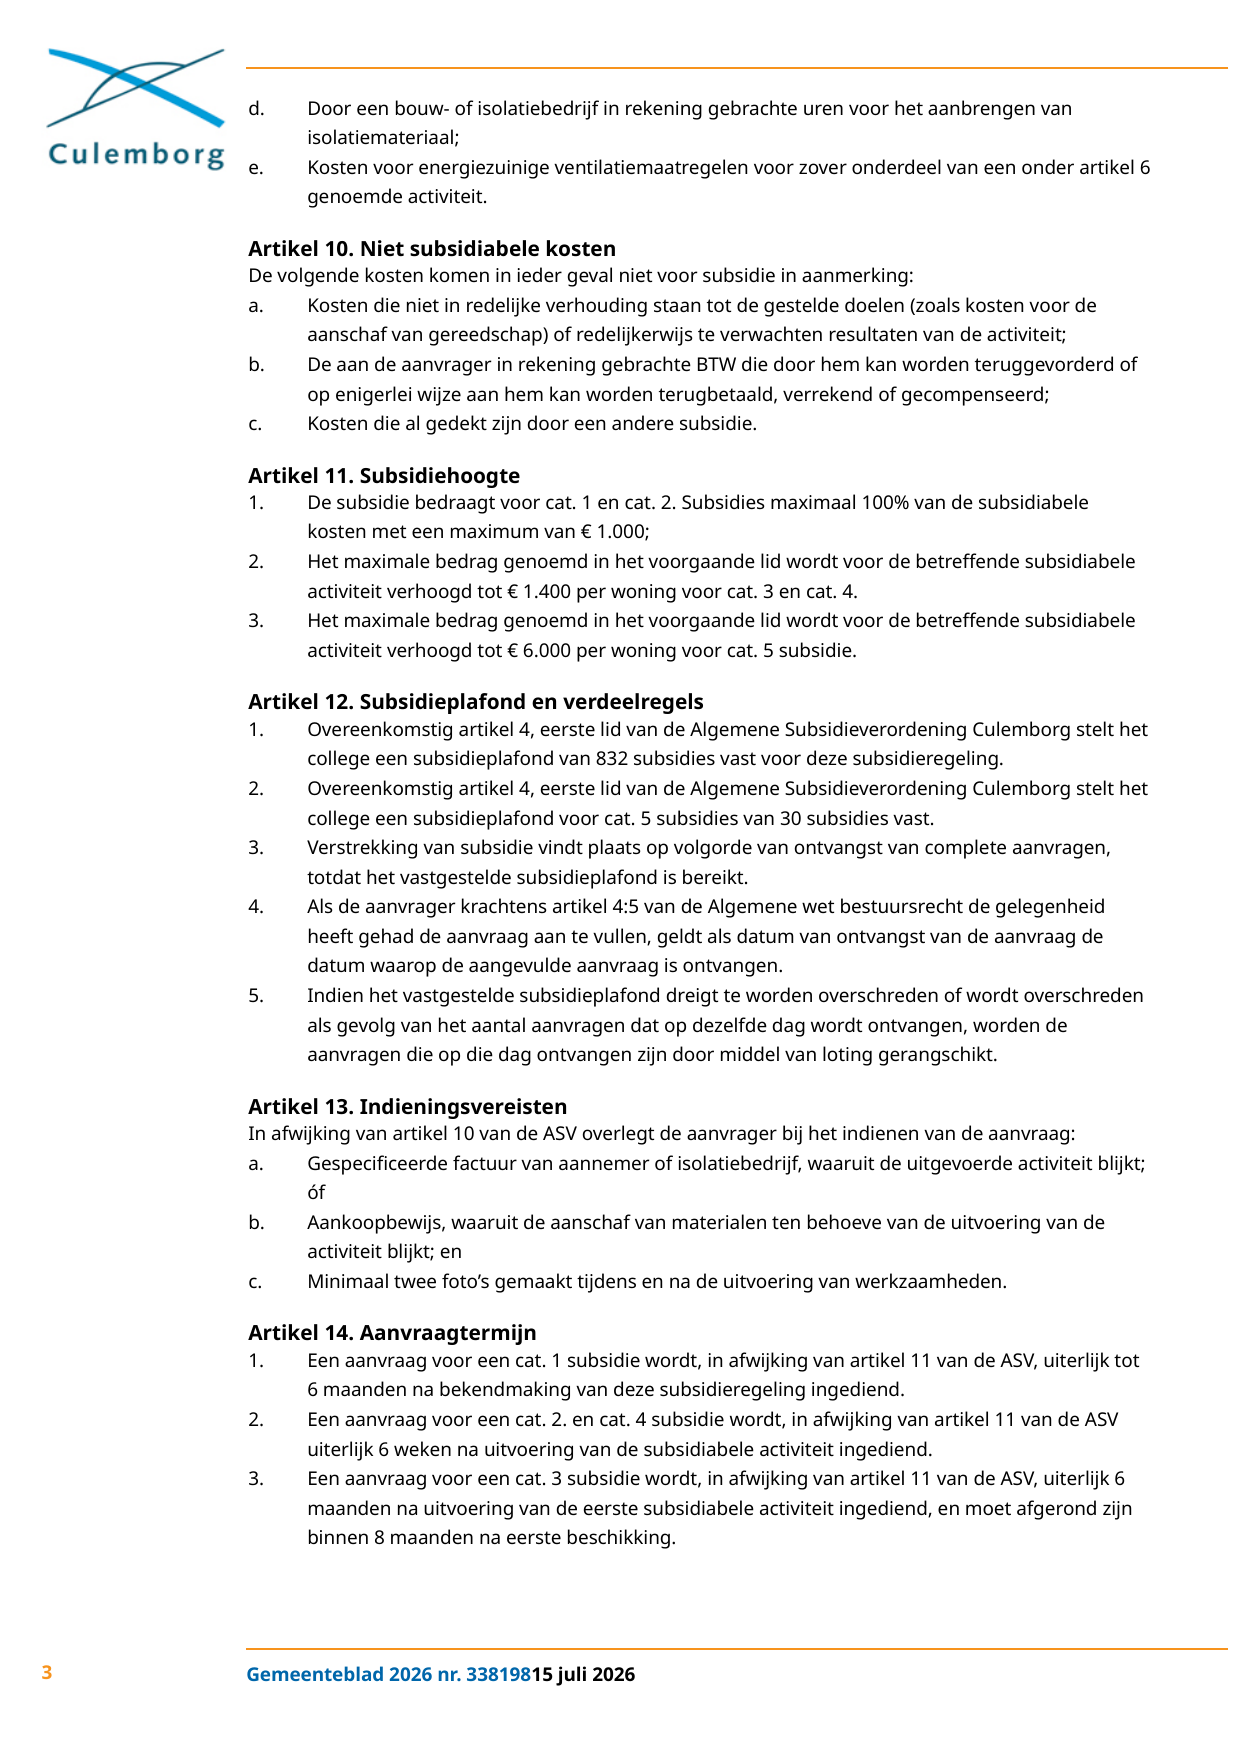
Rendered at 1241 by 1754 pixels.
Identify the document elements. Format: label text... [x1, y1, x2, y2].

list Overeenkomstig artikel 4, eerste lid van de Algemene Subsidieverordening Culemborg stelt het college een subsidieplafond van 832 subsidies vast voor deze subsidieregeling. [248, 716, 1152, 771]
list Als de aanvrager krachtens artikel 4:5 van de Algemene wet bestuursrecht de gelegenheid heeft gehad de aanvraag aan te vullen, geldt als datum van ontvangst van de aanvraag de datum waarop de aangevulde aanvraag is ontvangen. [248, 893, 1152, 978]
list Kosten die niet in redelijke verhouding staan tot de gestelde doelen (zoals kosten voor de aanschaf van gereedschap) of redelijkerwijs te verwachten resultaten van de activiteit; [248, 292, 1152, 347]
list Een aanvraag voor een cat. 3 subsidie wordt, in afwijking van artikel 11 van de ASV, uiterlijk 6 maanden na uitvoering van de eerste subsidiabele activiteit ingediend, en moet afgerond zijn binnen 8 maanden na eerste beschikking. [248, 1465, 1152, 1550]
list Een aanvraag voor een cat. 2. en cat. 4 subsidie wordt, in afwijking van artikel 11 van de ASV uiterlijk 6 weken na uitvoering van de subsidiabele activiteit ingediend. [248, 1406, 1152, 1461]
list De subsidie bedraagt voor cat. 1 en cat. 2. Subsidies maximaal 100% van de subsidiabele kosten met een maximum van € 1.000; [248, 489, 1152, 544]
list Minimaal twee foto’s gemaakt tijdens en na de uitvoering van werkzaamheden. [248, 1268, 1152, 1294]
picture [41, 47, 231, 172]
list Overeenkomstig artikel 4, eerste lid van de Algemene Subsidieverordening Culemborg stelt het college een subsidieplafond voor cat. 5 subsidies van 30 subsidies vast. [248, 775, 1152, 830]
text Artikel 13. Indieningsvereisten [248, 1092, 1152, 1120]
list Een aanvraag voor een cat. 1 subsidie wordt, in afwijking van artikel 11 van de ASV, uiterlijk tot 6 maanden na bekendmaking van deze subsidieregeling ingediend. [248, 1347, 1152, 1402]
text In afwijking van artikel 10 van de ASV overlegt de aanvrager bij het indienen van de aanvraag: [248, 1120, 1152, 1146]
list Indien het vastgestelde subsidieplafond dreigt te worden overschreden of wordt overschreden als gevolg van het aantal aanvragen dat op dezelfde dag wordt ontvangen, worden de aanvragen die op die dag ontvangen zijn door middel van loting gerangschikt. [248, 982, 1152, 1067]
list Door een bouw- of isolatiebedrijf in rekening gebrachte uren voor het aanbrengen van isolatiemateriaal; [248, 95, 1152, 150]
list De aan de aanvrager in rekening gebrachte BTW die door hem kan worden teruggevorderd of op enigerlei wijze aan hem kan worden terugbetaald, verrekend of gecompenseerd; [248, 351, 1152, 406]
list Kosten voor energiezuinige ventilatiemaatregelen voor zover onderdeel van een onder artikel 6 genoemde activiteit. [248, 154, 1152, 209]
list Aankoopbewijs, waaruit de aanschaf van materialen ten behoeve van de uitvoering van de activiteit blijkt; en [248, 1209, 1152, 1264]
text De volgende kosten komen in ieder geval niet voor subsidie in aanmerking: [248, 262, 1152, 288]
list Kosten die al gedekt zijn door een andere subsidie. [248, 410, 1152, 436]
list Verstrekking van subsidie vindt plaats op volgorde van ontvangst van complete aanvragen, totdat het vastgestelde subsidieplafond is bereikt. [248, 834, 1152, 889]
list Het maximale bedrag genoemd in het voorgaande lid wordt voor de betreffende subsidiabele activiteit verhoogd tot € 1.400 per woning voor cat. 3 en cat. 4. [248, 548, 1152, 604]
text Artikel 11. Subsidiehoogte [248, 461, 1152, 489]
text Artikel 10. Niet subsidiabele kosten [248, 234, 1152, 262]
list Gespecificeerde factuur van aannemer of isolatiebedrijf, waaruit de uitgevoerde activiteit blijkt; óf [248, 1150, 1152, 1205]
list Het maximale bedrag genoemd in het voorgaande lid wordt voor de betreffende subsidiabele activiteit verhoogd tot € 6.000 per woning voor cat. 5 subsidie. [248, 607, 1152, 663]
text Artikel 14. Aanvraagtermijn [248, 1318, 1152, 1347]
text Artikel 12. Subsidieplafond en verdeelregels [248, 687, 1152, 716]
